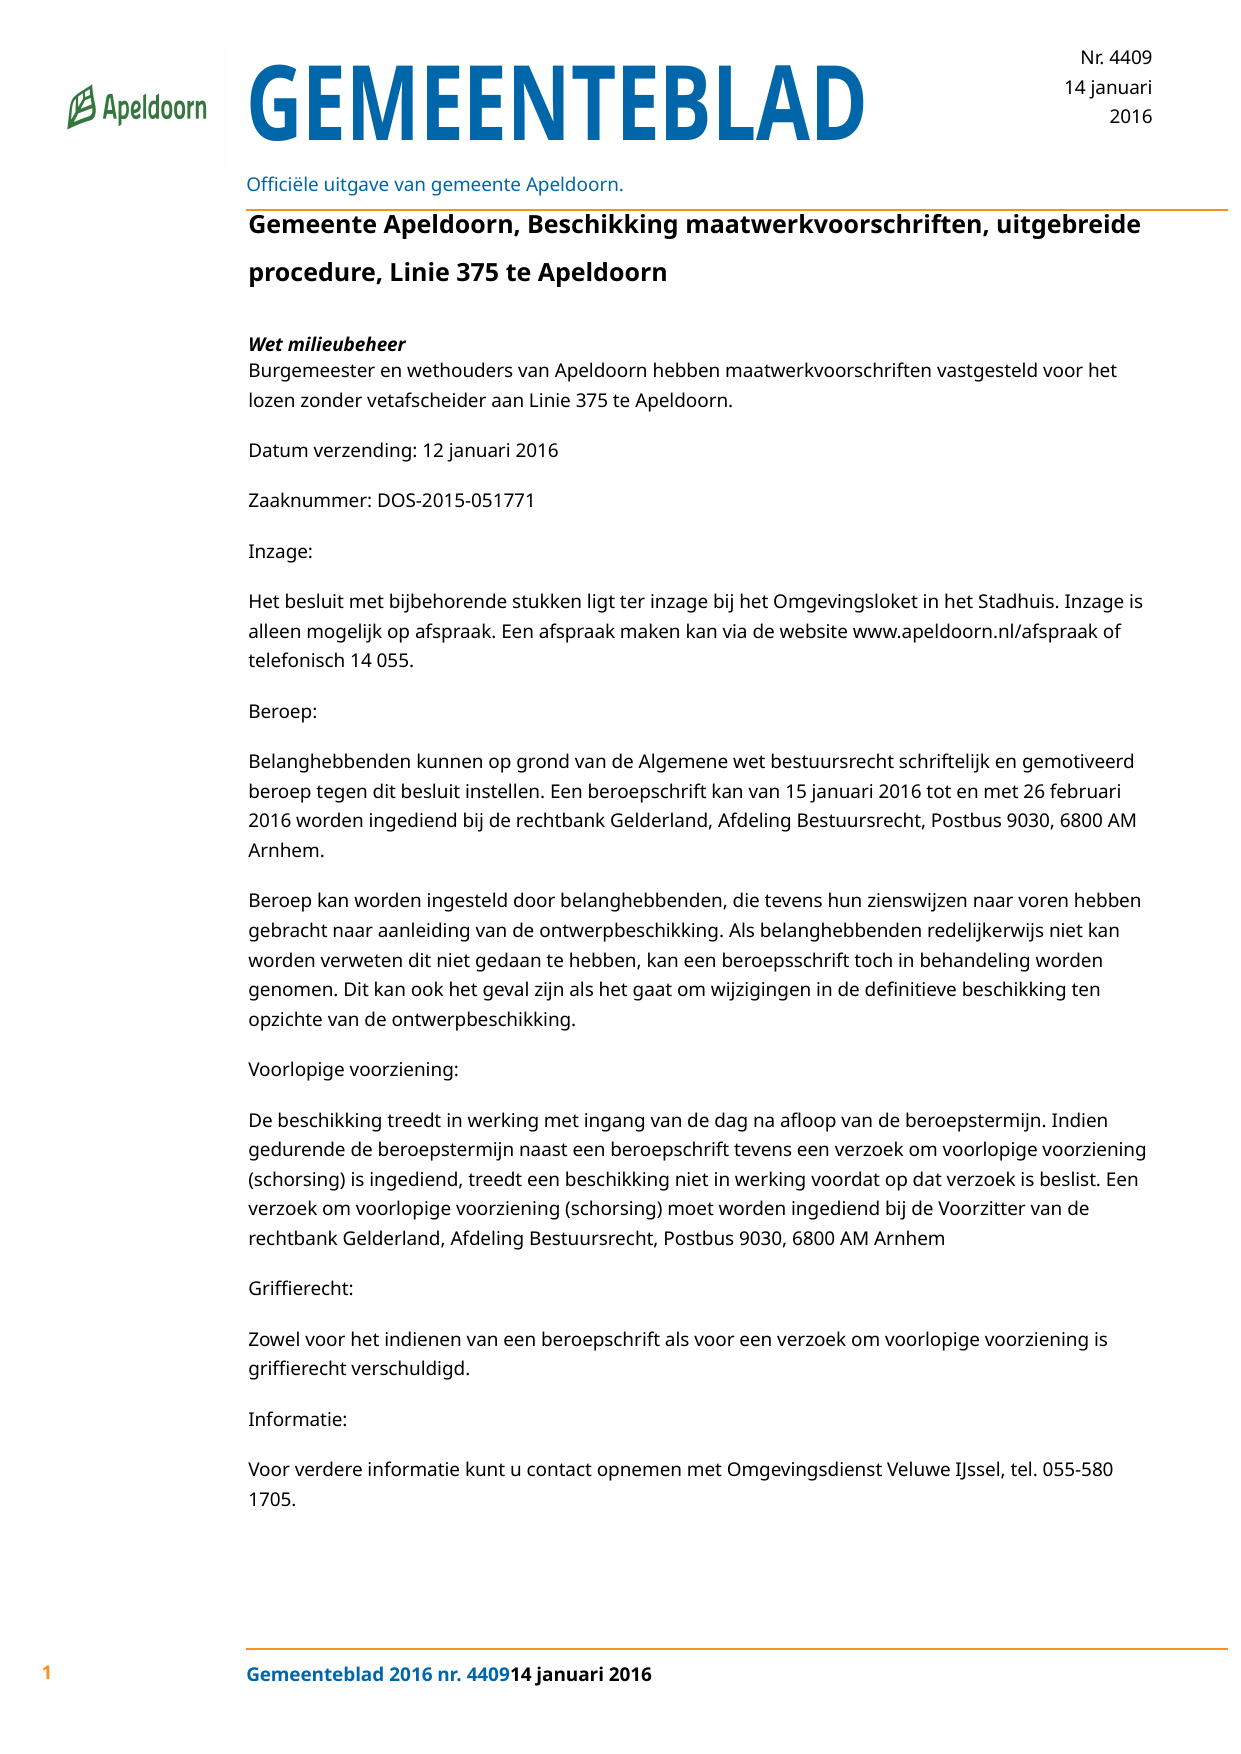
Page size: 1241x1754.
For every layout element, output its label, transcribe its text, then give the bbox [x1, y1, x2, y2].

text De beschikking treedt in werking met ingang van de dag na afloop van de beroepstermijn. Indien gedurende de beroepstermijn naast een beroepschrift tevens een verzoek om voorlopige voorziening (schorsing) is ingediend, treedt een beschikking niet in werking voordat op dat verzoek is beslist. Een verzoek om voorlopige voorziening (schorsing) moet worden ingediend bij de Voorzitter van de rechtbank Gelderland, Afdeling Bestuursrecht, Postbus 9030, 6800 AM Arnhem [248, 1107, 1152, 1251]
text Voor verdere informatie kunt u contact opnemen met Omgevingsdienst Veluwe IJssel, tel. 055-580 1705. [248, 1456, 1152, 1512]
text Informatie: [248, 1406, 1152, 1432]
picture [41, 47, 231, 172]
text Voorlopige voorziening: [248, 1056, 1152, 1082]
text Het besluit met bijbehorende stukken ligt ter inzage bij het Omgevingsloket in het Stadhuis. Inzage is alleen mogelijk op afspraak. Een afspraak maken kan via de website www.apeldoorn.nl/afspraak of telefonisch 14 055. [248, 588, 1152, 673]
text Inzage: [248, 538, 1152, 564]
text Datum verzending: 12 januari 2016 [248, 437, 1152, 463]
text Zowel voor het indienen van een beroepschrift als voor een verzoek om voorlopige voorziening is griffierecht verschuldigd. [248, 1326, 1152, 1381]
text Beroep: [248, 698, 1152, 724]
text Zaaknummer: DOS-2015-051771 [248, 488, 1152, 513]
text Wet milieubeheer [248, 331, 1152, 357]
text Griffierecht: [248, 1276, 1152, 1301]
text Gemeente Apeldoorn, Beschikking maatwerkvoorschriften, uitgebreide procedure, Linie 375 te Apeldoorn [248, 211, 1152, 288]
text Burgemeester en wethouders van Apeldoorn hebben maatwerkvoorschriften vastgesteld voor het lozen zonder vetafscheider aan Linie 375 te Apeldoorn. [248, 357, 1152, 412]
text Beroep kan worden ingesteld door belanghebbenden, die tevens hun zienswijzen naar voren hebben gebracht naar aanleiding van de ontwerpbeschikking. Als belanghebbenden redelijkerwijs niet kan worden verweten dit niet gedaan te hebben, kan een beroepsschrift toch in behandeling worden genomen. Dit kan ook het geval zijn als het gaat om wijzigingen in de definitieve beschikking ten opzichte van de ontwerpbeschikking. [248, 888, 1152, 1032]
text Belanghebbenden kunnen op grond van de Algemene wet bestuursrecht schriftelijk en gemotiveerd beroep tegen dit besluit instellen. Een beroepschrift kan van 15 januari 2016 tot en met 26 februari 2016 worden ingediend bij de rechtbank Gelderland, Afdeling Bestuursrecht, Postbus 9030, 6800 AM Arnhem. [248, 748, 1152, 863]
